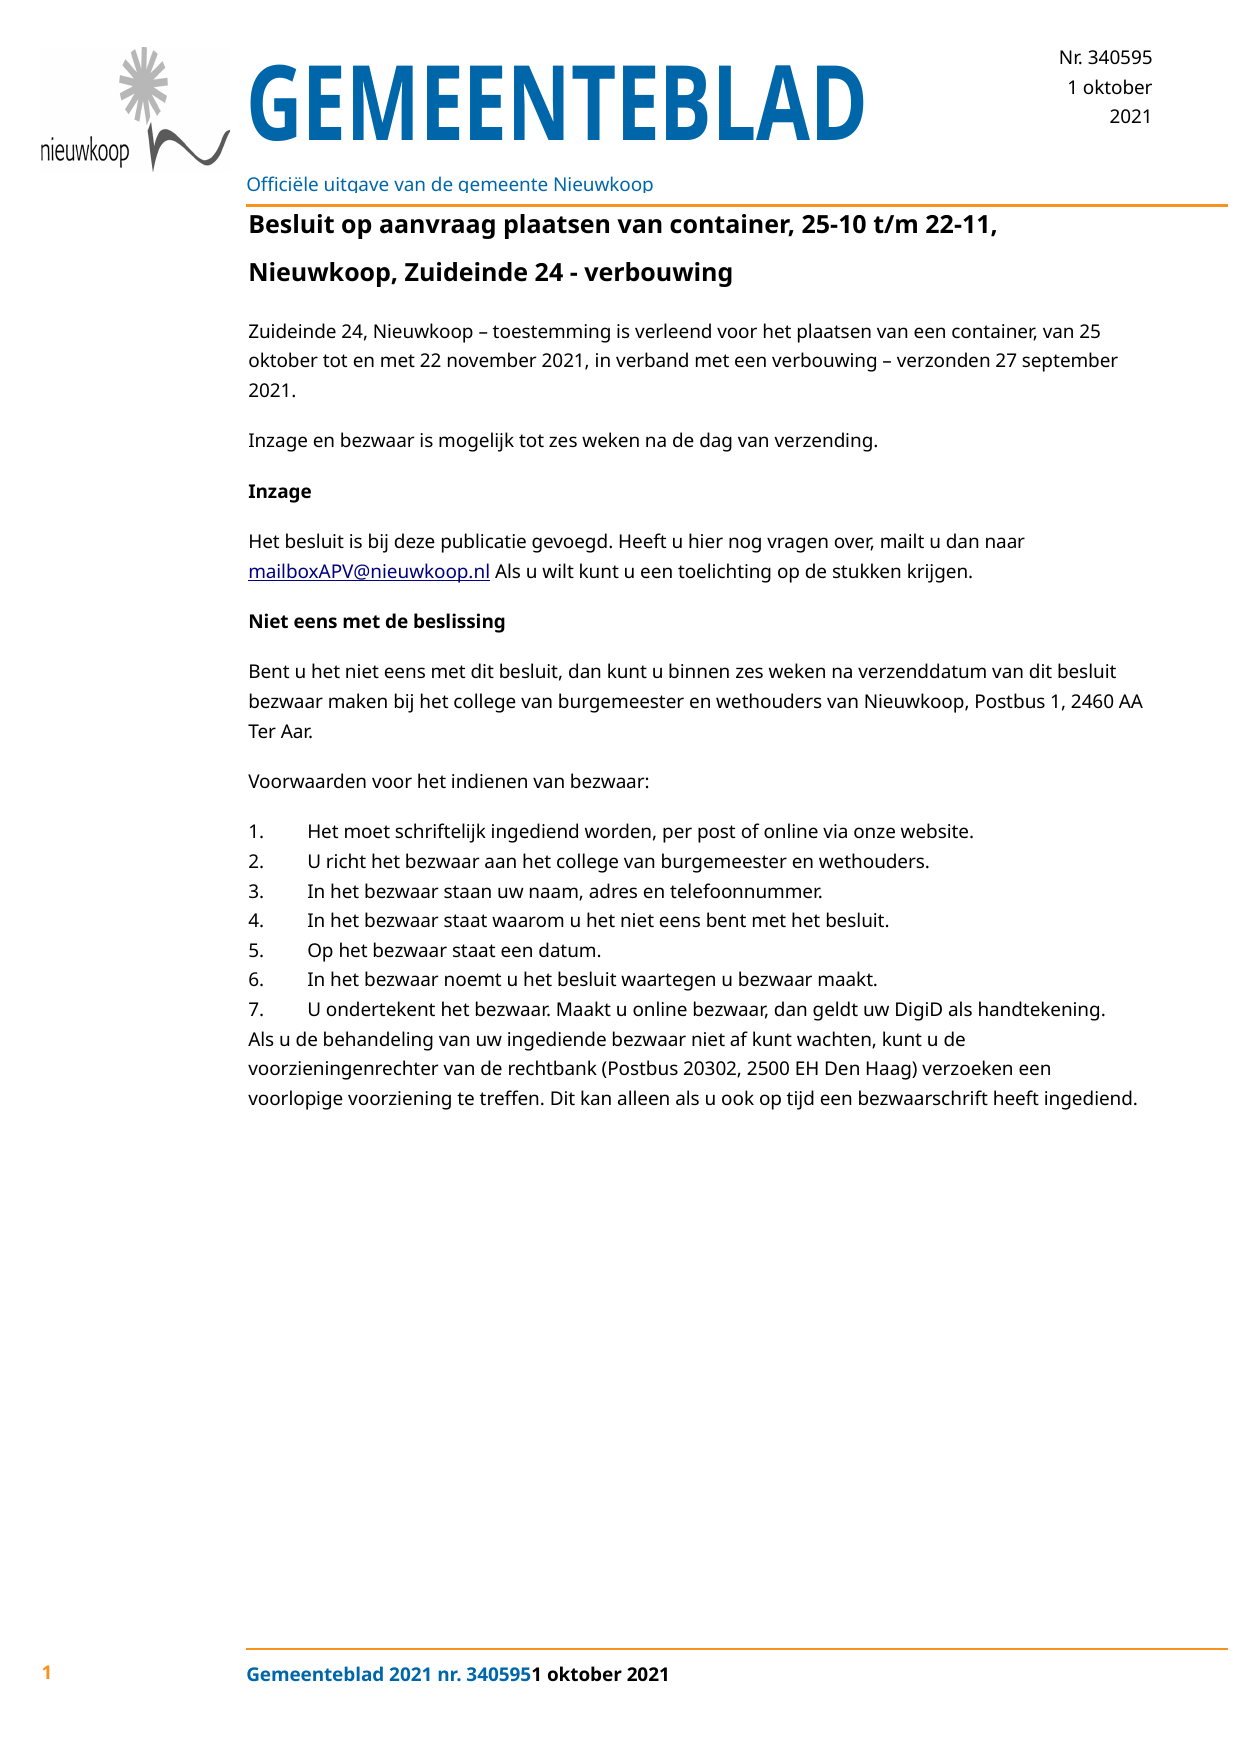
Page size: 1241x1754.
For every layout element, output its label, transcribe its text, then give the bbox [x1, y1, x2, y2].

list In het bezwaar staat waarom u het niet eens bent met het besluit. [248, 907, 1152, 933]
list U ondertekent het bezwaar. Maakt u online bezwaar, dan geldt uw DigiD als handtekening. [248, 996, 1152, 1022]
list Het moet schriftelijk ingediend worden, per post of online via onze website. [248, 819, 1152, 844]
text Niet eens met de beslissing [248, 608, 1152, 634]
text Inzage [248, 478, 1152, 504]
list In het bezwaar noemt u het besluit waartegen u bezwaar maakt. [248, 967, 1152, 992]
list U richt het bezwaar aan het college van burgemeester en wethouders. [248, 848, 1152, 874]
list In het bezwaar staan uw naam, adres en telefoonnummer. [248, 878, 1152, 904]
list Op het bezwaar staat een datum. [248, 937, 1152, 963]
text Bent u het niet eens met dit besluit, dan kunt u binnen zes weken na verzenddatum van dit besluit bezwaar maken bij het college van burgemeester en wethouders van Nieuwkoop, Postbus 1, 2460 AA Ter Aar. [248, 659, 1152, 744]
text Zuideinde 24, Nieuwkoop – toestemming is verleend voor het plaatsen van een container, van 25 oktober tot en met 22 november 2021, in verband met een verbouwing – verzonden 27 september 2021. [248, 318, 1152, 403]
text Inzage en bezwaar is mogelijk tot zes weken na de dag van verzending. [248, 427, 1152, 453]
text Voorwaarden voor het indienen van bezwaar: [248, 768, 1152, 794]
picture [41, 47, 231, 172]
text Besluit op aanvraag plaatsen van container, 25-10 t/m 22-11, Nieuwkoop, Zuideinde 24 - verbouwing [248, 207, 1152, 288]
text Als u de behandeling van uw ingediende bezwaar niet af kunt wachten, kunt u de voorzieningenrechter van de rechtbank (Postbus 20302, 2500 EH Den Haag) verzoeken een voorlopige voorziening te treffen. Dit kan alleen als u ook op tijd een bezwaarschrift heeft ingediend. [248, 1026, 1152, 1111]
text Het besluit is bij deze publicatie gevoegd. Heeft u hier nog vragen over, mailt u dan naar mailboxAPV@nieuwkoop.nl Als u wilt kunt u een toelichting op de stukken krijgen. [248, 528, 1152, 584]
